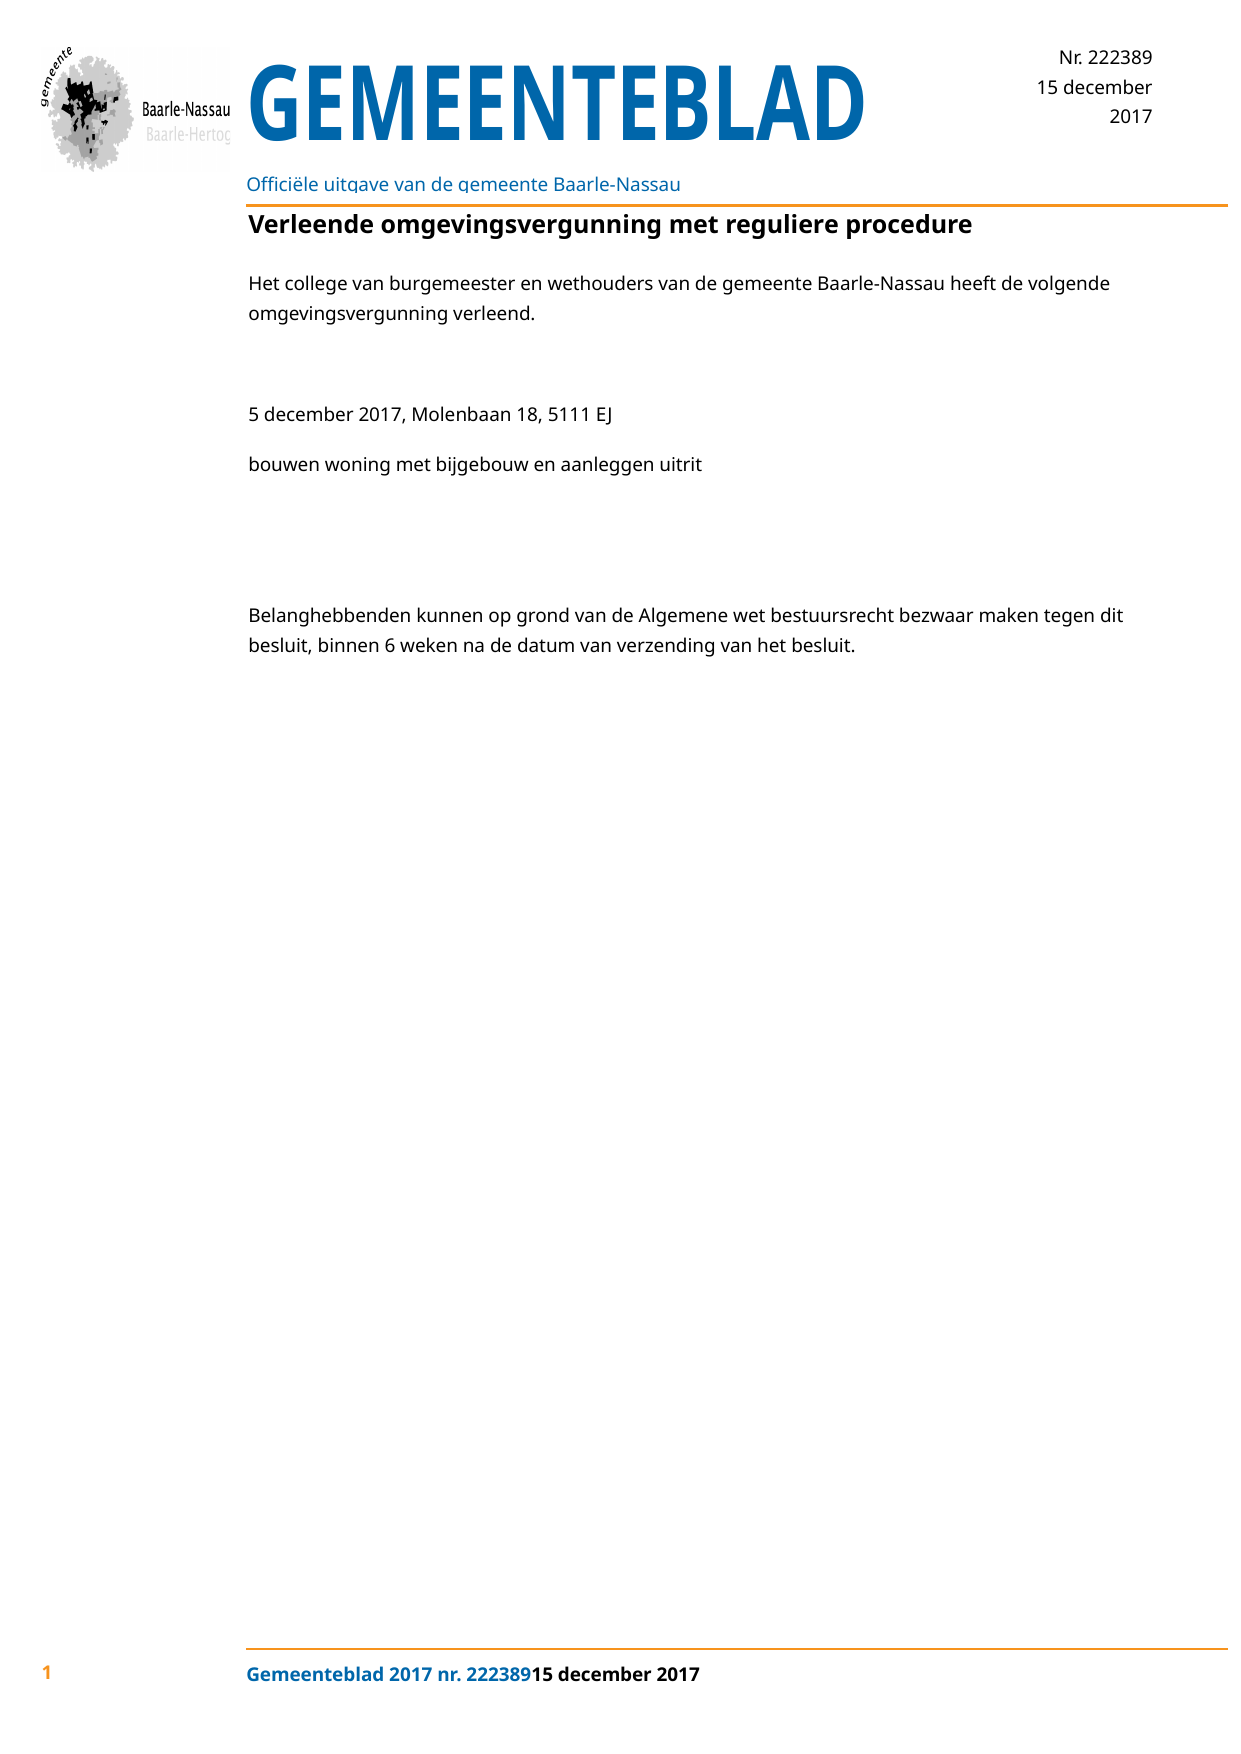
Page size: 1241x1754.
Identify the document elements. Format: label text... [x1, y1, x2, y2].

text bouwen woning met bijgebouw en aanleggen uitrit [248, 451, 1152, 477]
text Verleende omgevingsvergunning met reguliere procedure [248, 207, 1152, 241]
text 5 december 2017, Molenbaan 18, 5111 EJ [248, 401, 1152, 426]
text Belanghebbenden kunnen op grond van de Algemene wet bestuursrecht bezwaar maken tegen dit besluit, binnen 6 weken na de datum van verzending van het besluit. [248, 602, 1152, 658]
picture [41, 47, 231, 172]
text Het college van burgemeester en wethouders van de gemeente Baarle-Nassau heeft de volgende omgevingsvergunning verleend. [248, 270, 1152, 326]
